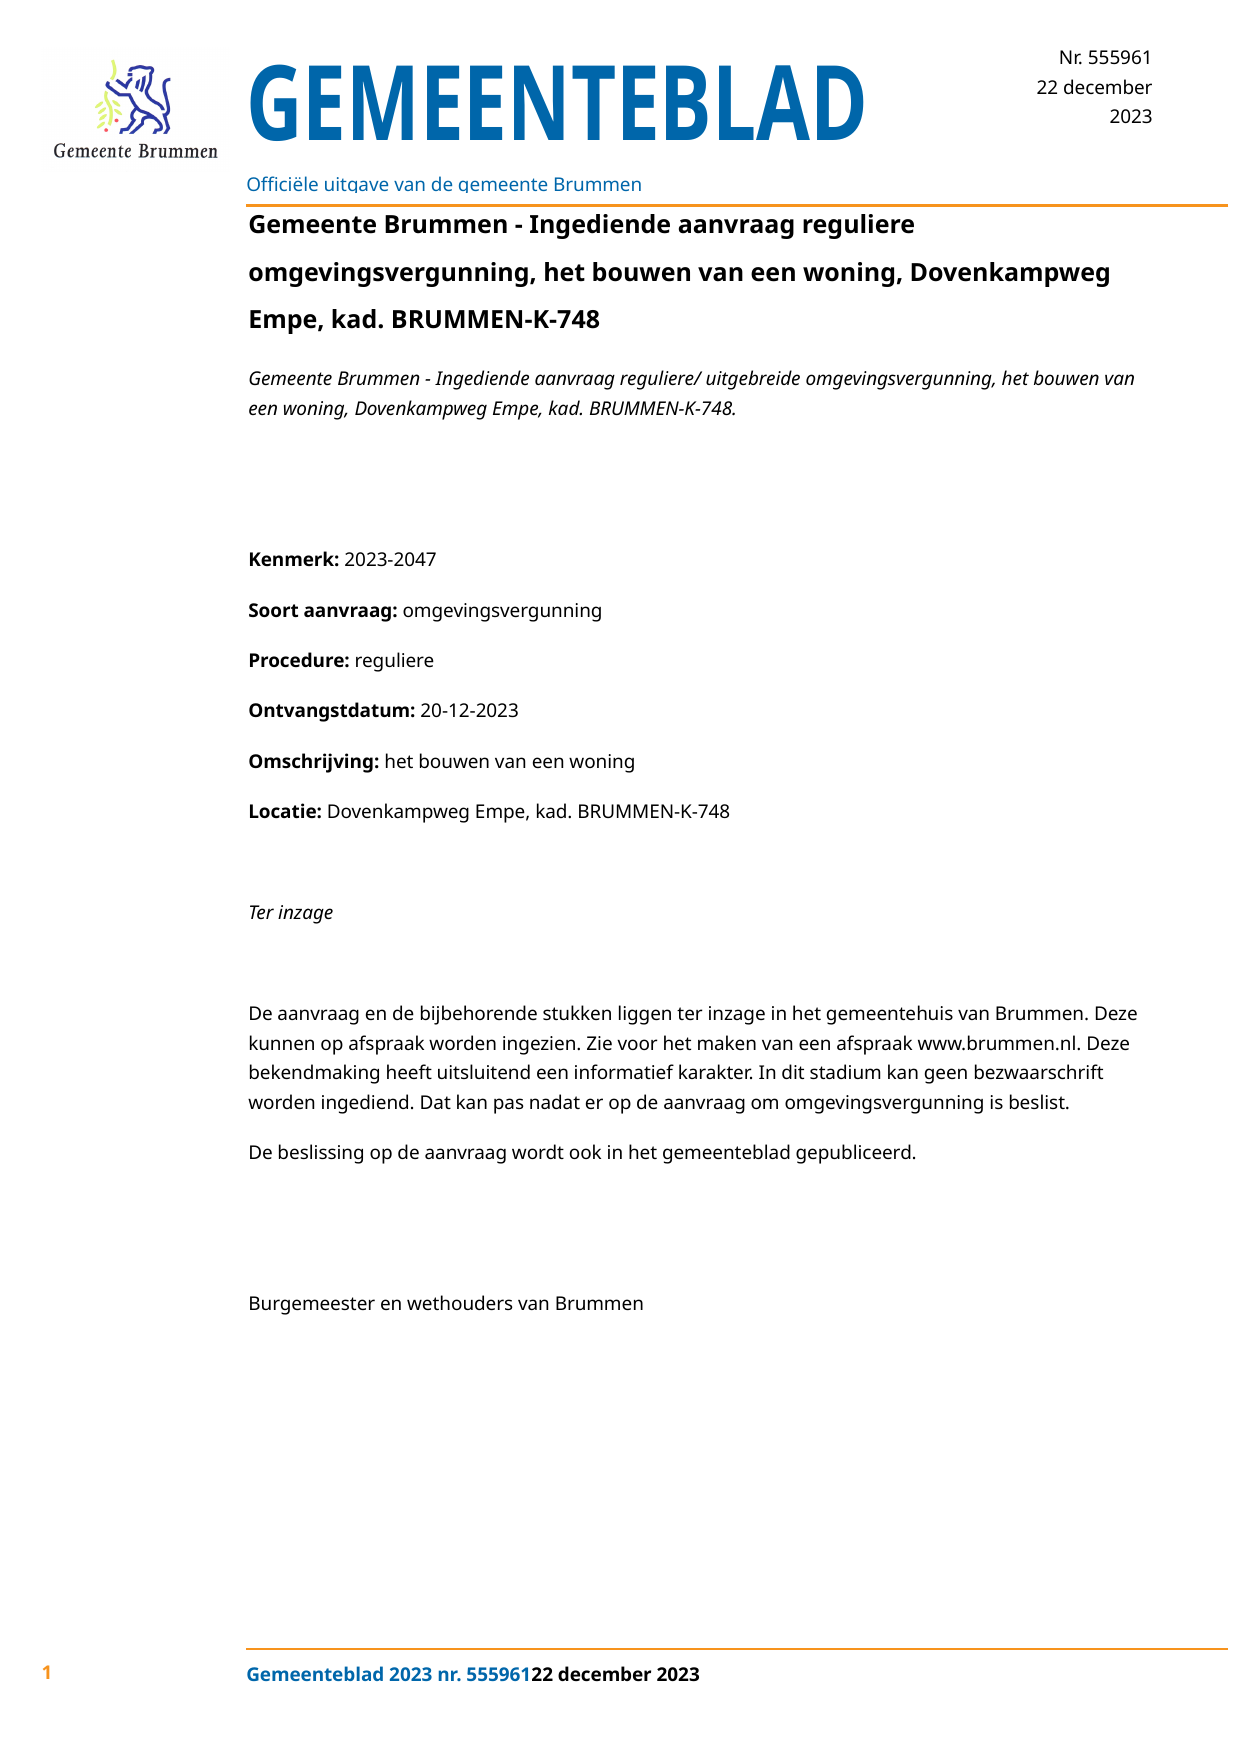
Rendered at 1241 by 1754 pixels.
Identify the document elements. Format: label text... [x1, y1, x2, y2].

text Burgemeester en wethouders van Brummen [248, 1291, 1152, 1316]
text Gemeente Brummen - Ingediende aanvraag reguliere/ uitgebreide omgevingsvergunning, het bouwen van een woning, Dovenkampweg Empe, kad. BRUMMEN-K-748. [248, 366, 1152, 421]
text Omschrijving: het bouwen van een woning [248, 748, 1152, 774]
text De beslissing op de aanvraag wordt ook in het gemeenteblad gepubliceerd. [248, 1139, 1152, 1165]
picture [41, 47, 231, 172]
text Ontvangstdatum: 20-12-2023 [248, 698, 1152, 723]
text Soort aanvraag: omgevingsvergunning [248, 597, 1152, 622]
text Ter inzage [248, 899, 1152, 925]
text Kenmerk: 2023-2047 [248, 546, 1152, 572]
text Procedure: reguliere [248, 647, 1152, 673]
text Gemeente Brummen - Ingediende aanvraag reguliere omgevingsvergunning, het bouwen van een woning, Dovenkampweg Empe, kad. BRUMMEN-K-748 [248, 207, 1152, 336]
text De aanvraag en de bijbehorende stukken liggen ter inzage in het gemeentehuis van Brummen. Deze kunnen op afspraak worden ingezien. Zie voor het maken van een afspraak www.brummen.nl. Deze bekendmaking heeft uitsluitend een informatief karakter. In dit stadium kan geen bezwaarschrift worden ingediend. Dat kan pas nadat er op de aanvraag om omgevingsvergunning is beslist. [248, 1000, 1152, 1114]
text Locatie: Dovenkampweg Empe, kad. BRUMMEN-K-748 [248, 798, 1152, 824]
